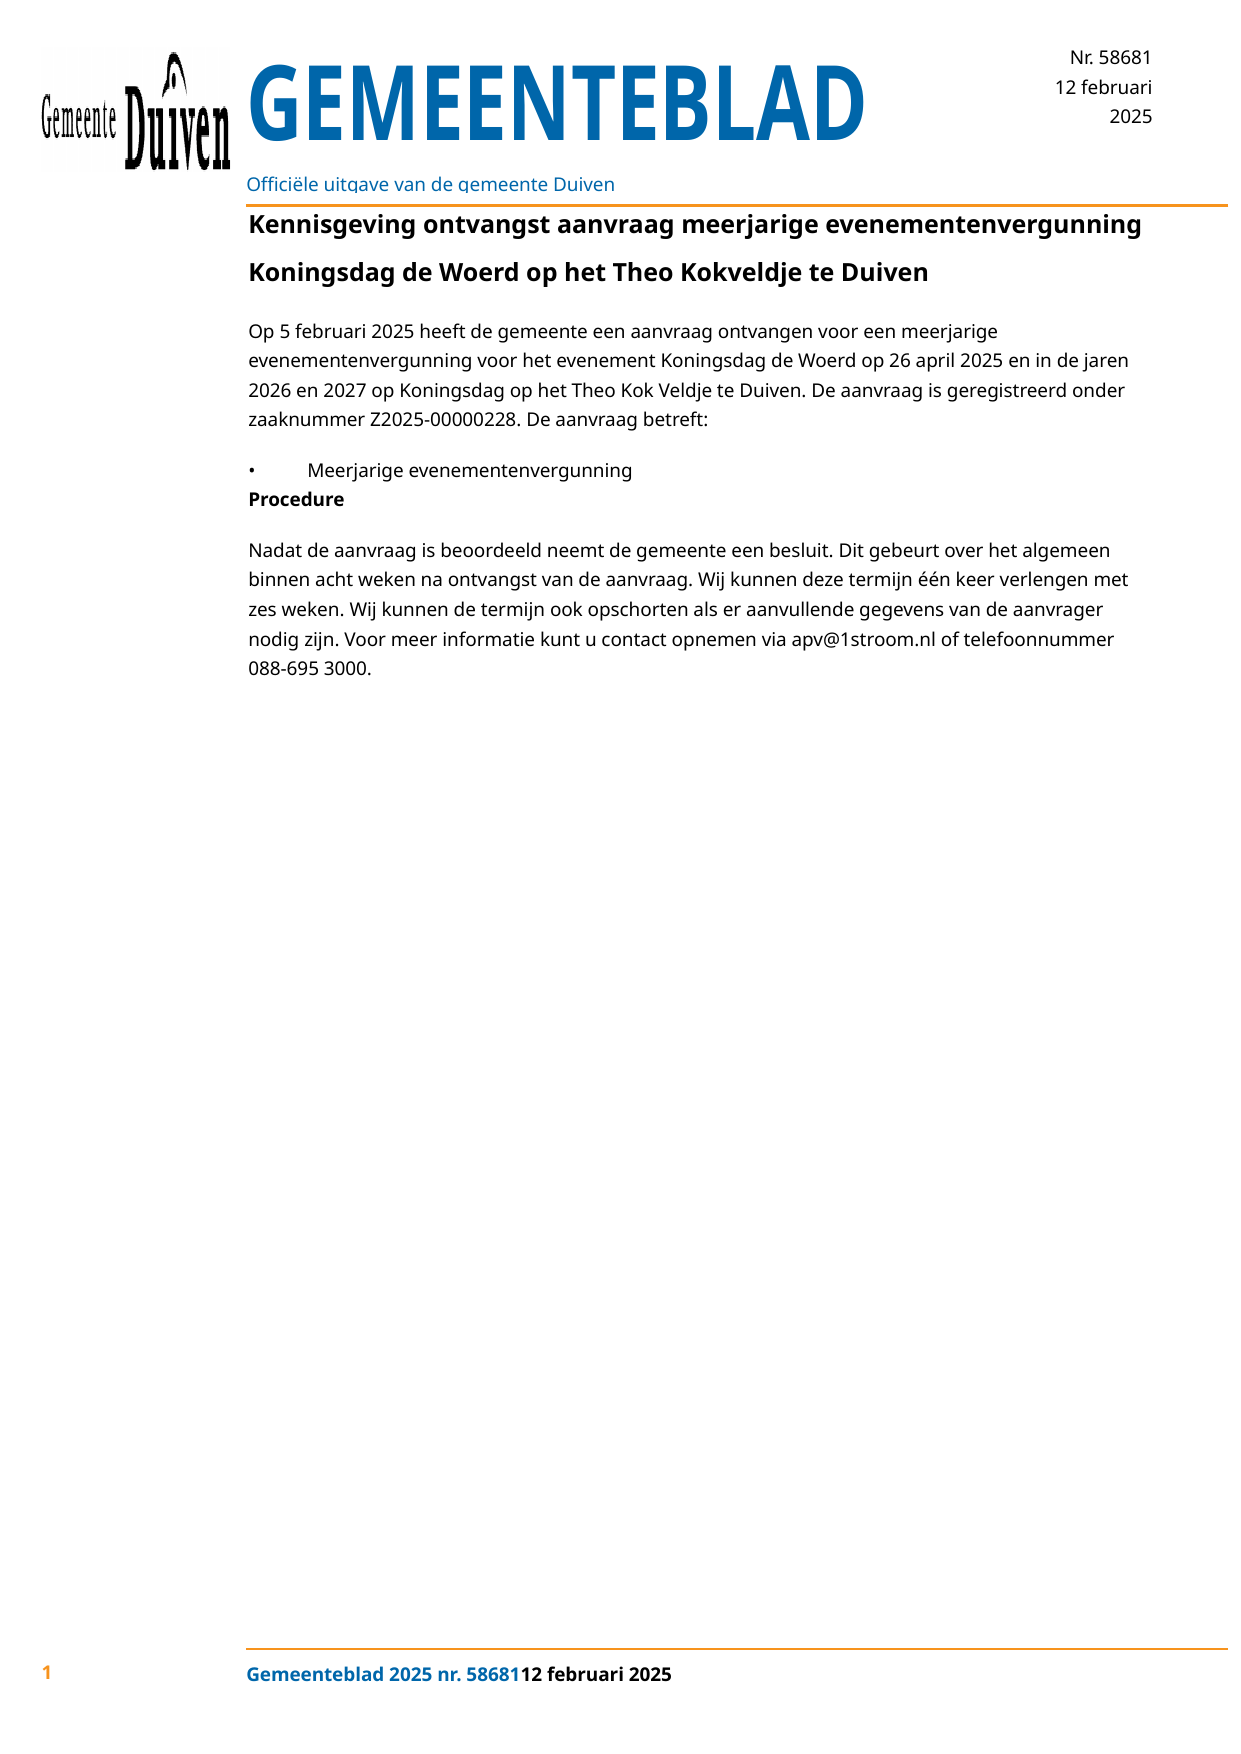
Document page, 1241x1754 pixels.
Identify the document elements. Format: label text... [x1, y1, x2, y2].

text Procedure [248, 487, 1152, 512]
text Op 5 februari 2025 heeft de gemeente een aanvraag ontvangen voor een meerjarige evenementenvergunning voor het evenement Koningsdag de Woerd op 26 april 2025 en in de jaren 2026 en 2027 op Koningsdag op het Theo Kok Veldje te Duiven. De aanvraag is geregistreerd onder zaaknummer Z2025-00000228. De aanvraag betreft: [248, 318, 1152, 432]
list Meerjarige evenementenvergunning [248, 457, 1152, 483]
text Kennisgeving ontvangst aanvraag meerjarige evenementenvergunning Koningsdag de Woerd op het Theo Kokveldje te Duiven [248, 207, 1152, 288]
text Nadat de aanvraag is beoordeeld neemt de gemeente een besluit. Dit gebeurt over het algemeen binnen acht weken na ontvangst van de aanvraag. Wij kunnen deze termijn één keer verlengen met zes weken. Wij kunnen de termijn ook opschorten als er aanvullende gegevens van de aanvrager nodig zijn. Voor meer informatie kunt u contact opnemen via apv@1stroom.nl of telefoonnummer 088-695 3000. [248, 537, 1152, 681]
picture [41, 47, 231, 172]
